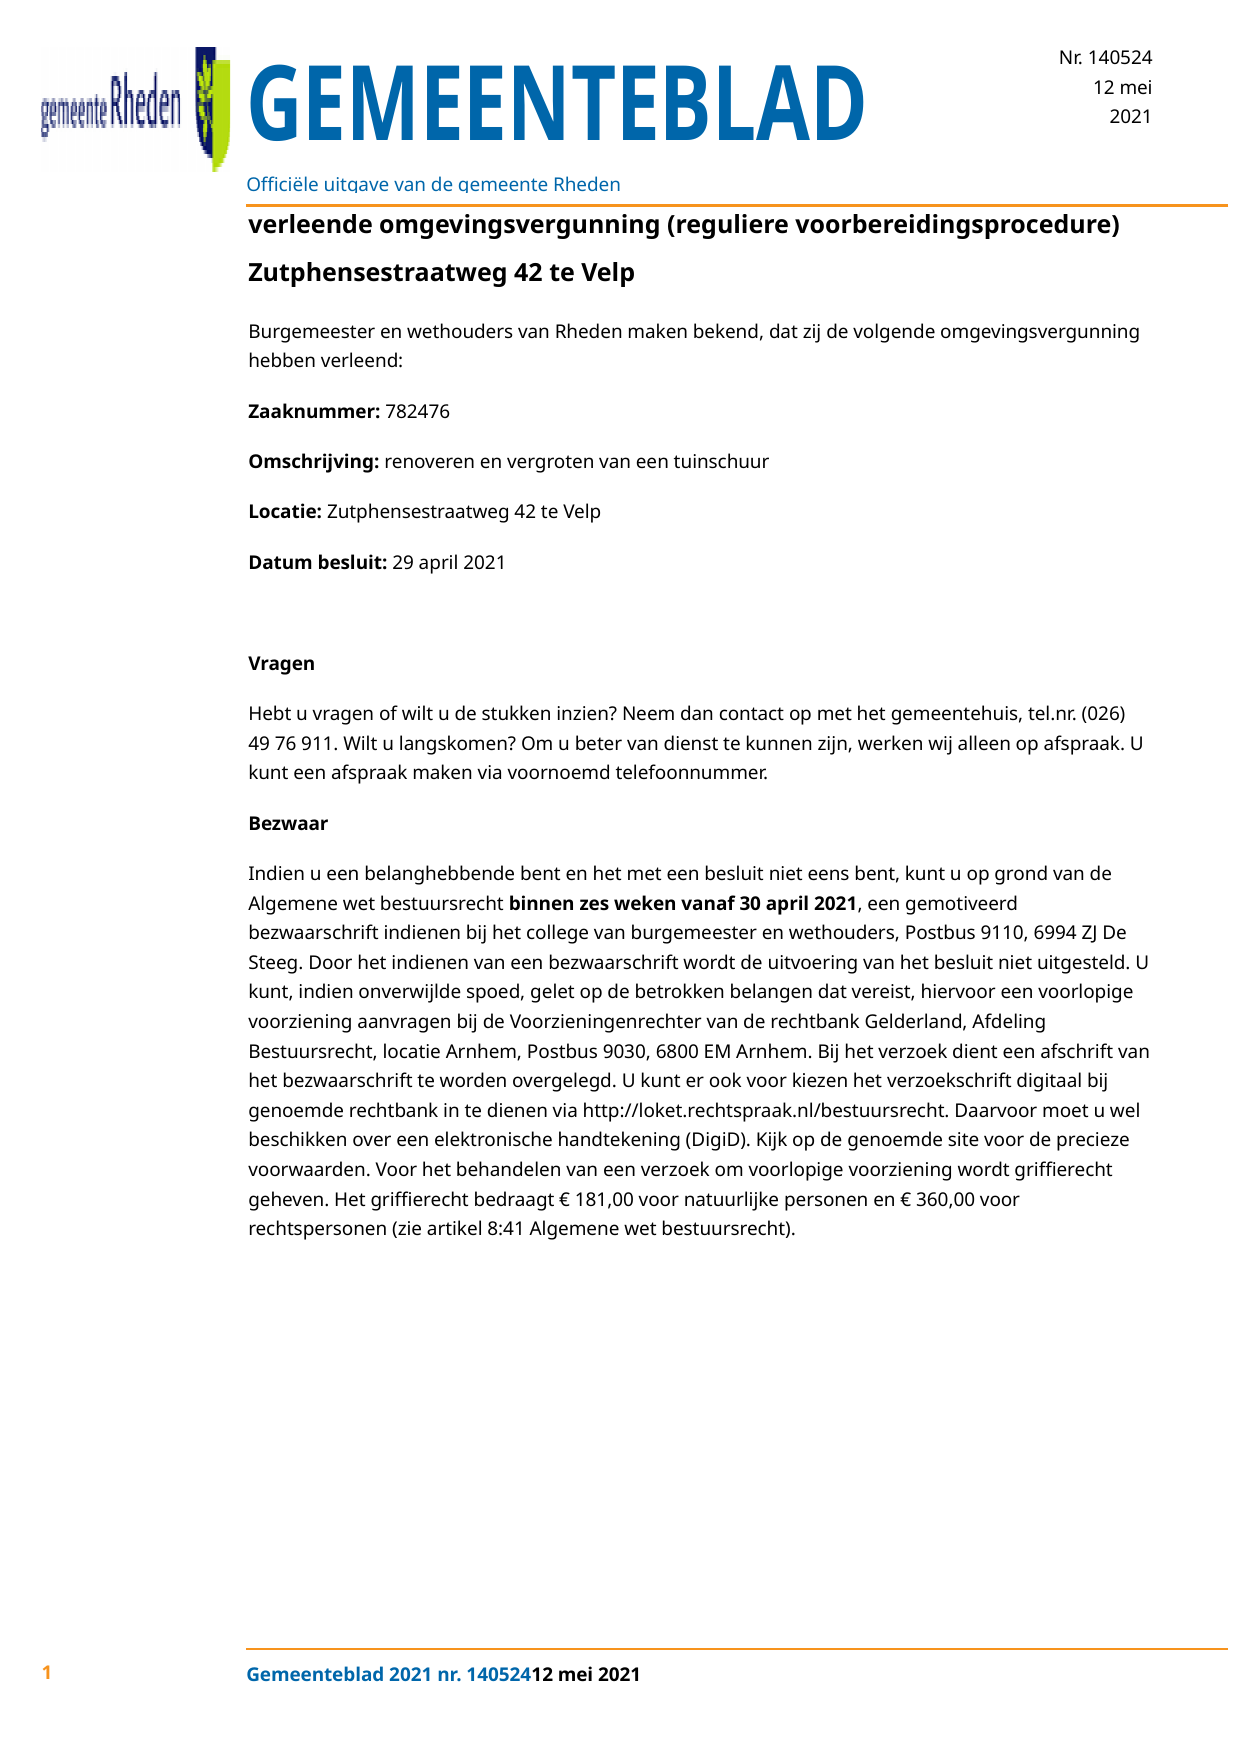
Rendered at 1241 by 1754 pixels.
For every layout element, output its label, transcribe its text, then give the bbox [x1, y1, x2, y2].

text Locatie: Zutphensestraatweg 42 te Velp [248, 499, 1152, 524]
text Datum besluit: 29 april 2021 [248, 549, 1152, 575]
text Bezwaar [248, 810, 1152, 836]
text Indien u een belanghebbende bent en het met een besluit niet eens bent, kunt u op grond van de Algemene wet bestuursrecht binnen zes weken vanaf 30 april 2021, een gemotiveerd bezwaarschrift indienen bij het college van burgemeester en wethouders, Postbus 9110, 6994 ZJ De Steeg. Door het indienen van een bezwaarschrift wordt de uitvoering van het besluit niet uitgesteld. U kunt, indien onverwijlde spoed, gelet op de betrokken belangen dat vereist, hiervoor een voorlopige voorziening aanvragen bij de Voorzieningenrechter van de rechtbank Gelderland, Afdeling Bestuursrecht, locatie Arnhem, Postbus 9030, 6800 EM Arnhem. Bij het verzoek dient een afschrift van het bezwaarschrift te worden overgelegd. U kunt er ook voor kiezen het verzoekschrift digitaal bij genoemde rechtbank in te dienen via http://loket.rechtspraak.nl/bestuursrecht. Daarvoor moet u wel beschikken over een elektronische handtekening (DigiD). Kijk op de genoemde site voor de precieze voorwaarden. Voor het behandelen van een verzoek om voorlopige voorziening wordt griffierecht geheven. Het griffierecht bedraagt € 181,00 voor natuurlijke personen en € 360,00 voor rechtspersonen (zie artikel 8:41 Algemene wet bestuursrecht). [248, 860, 1152, 1241]
text Zaaknummer: 782476 [248, 398, 1152, 424]
text Burgemeester en wethouders van Rheden maken bekend, dat zij de volgende omgevingsvergunning hebben verleend: [248, 318, 1152, 373]
text Vragen [248, 650, 1152, 676]
text Hebt u vragen of wilt u de stukken inzien? Neem dan contact op met het gemeentehuis, tel.nr. (026) 49 76 911. Wilt u langskomen? Om u beter van dienst te kunnen zijn, werken wij alleen op afspraak. U kunt een afspraak maken via voornoemd telefoonnummer. [248, 700, 1152, 785]
picture [41, 47, 231, 172]
text verleende omgevingsvergunning (reguliere voorbereidingsprocedure) Zutphensestraatweg 42 te Velp [248, 207, 1152, 288]
text Omschrijving: renoveren en vergroten van een tuinschuur [248, 448, 1152, 474]
